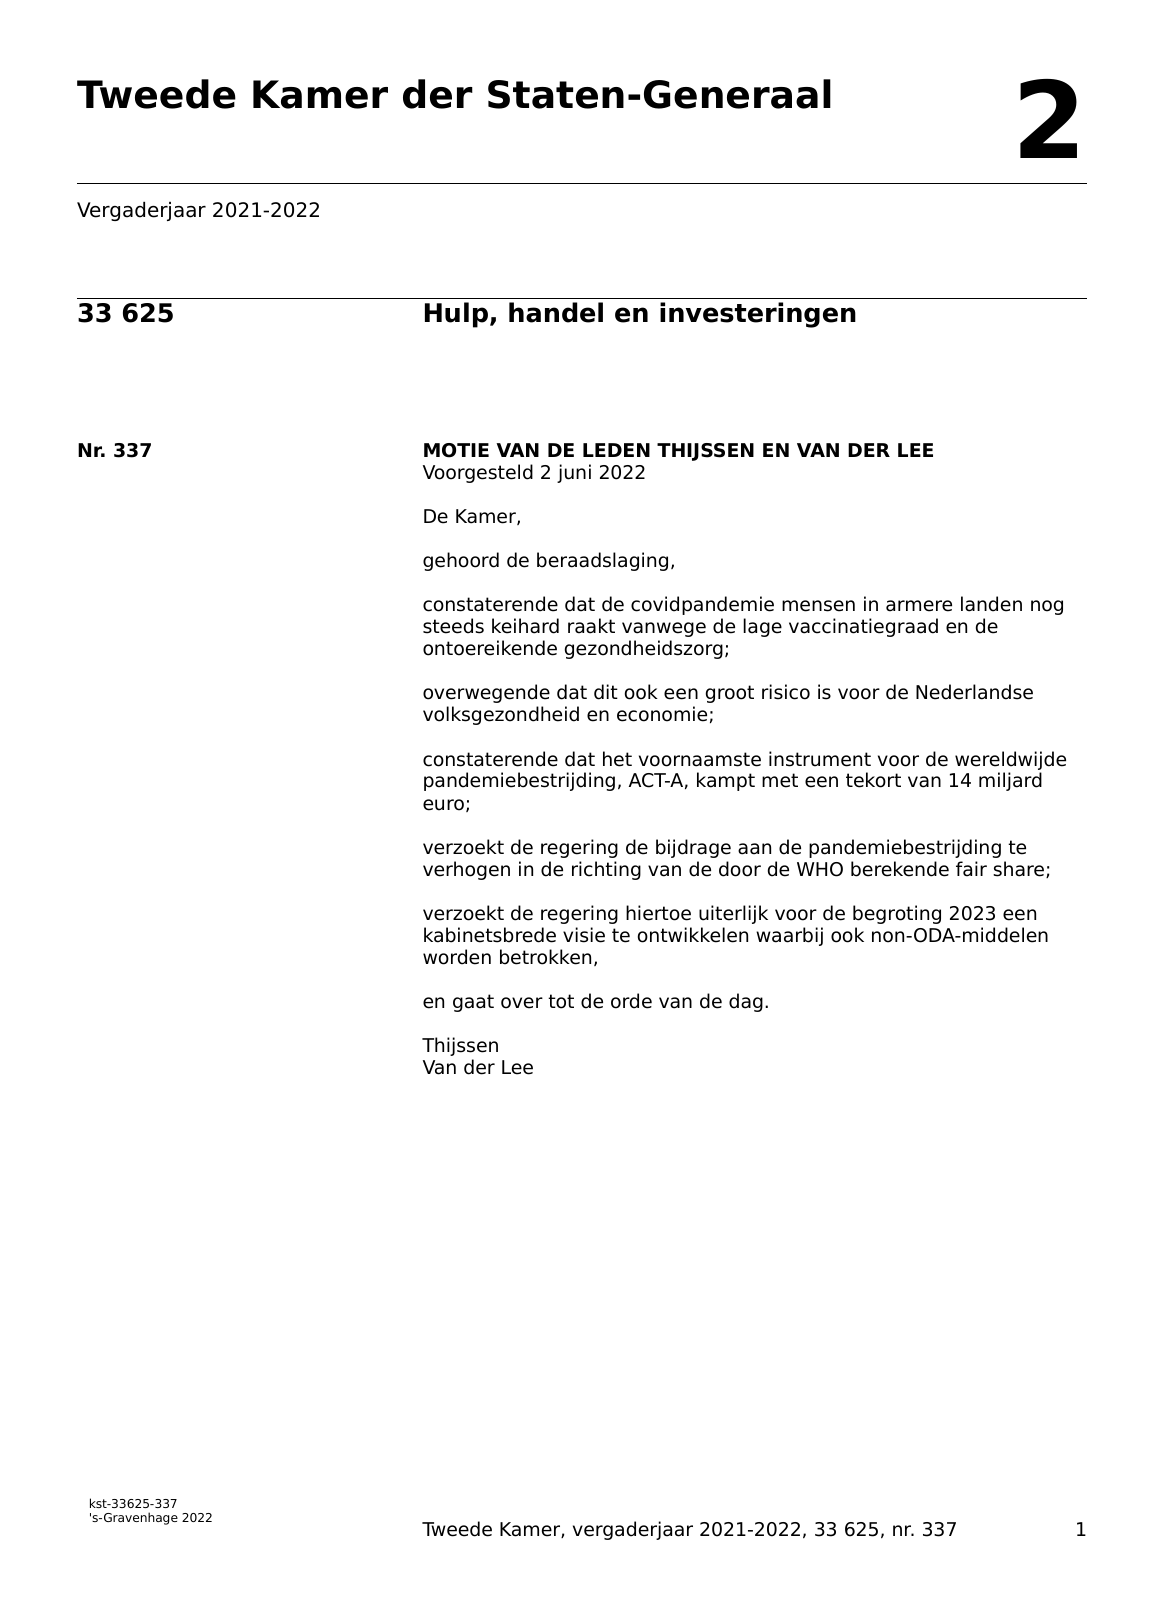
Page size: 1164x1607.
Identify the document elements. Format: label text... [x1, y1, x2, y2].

text overwegende dat dit ook een groot risico is voor de Nederlandse volksgezondheid en economie; [422, 682, 1087, 726]
text kst-33625-337 [88, 1497, 323, 1511]
text Thijssen [422, 1035, 1087, 1057]
subtitle 33 625 Hulp, handel en investeringen [77, 299, 1087, 329]
text 's-Gravenhage 2022 [88, 1511, 323, 1525]
text Van der Lee [422, 1057, 1087, 1079]
text De Kamer, [422, 506, 1087, 528]
table_cell Vergaderjaar 2021-2022 [77, 184, 1087, 298]
text constaterende dat de covidpandemie mensen in armere landen nog steeds keihard raakt vanwege de lage vaccinatiegraad en de ontoereikende gezondheidszorg; [422, 594, 1087, 660]
table_header 2 [886, 59, 1087, 183]
text Voorgesteld 2 juni 2022 [422, 462, 1087, 484]
subtitle Nr. 337 MOTIE VAN DE LEDEN THIJSSEN EN VAN DER LEE [77, 440, 1087, 462]
text verzoekt de regering de bijdrage aan de pandemiebestrijding te verhogen in de richting van de door de WHO berekende fair share; [422, 837, 1087, 881]
text constaterende dat het voornaamste instrument voor de wereldwijde pandemiebestrijding, ACT-A, kampt met een tekort van 14 miljard euro; [422, 748, 1087, 814]
table_header Tweede Kamer der Staten-Generaal [77, 59, 886, 183]
text en gaat over tot de orde van de dag. [422, 991, 1087, 1013]
text verzoekt de regering hiertoe uiterlijk voor de begroting 2023 een kabinetsbrede visie te ontwikkelen waarbij ook non-ODA-middelen worden betrokken, [422, 903, 1087, 969]
text gehoord de beraadslaging, [422, 550, 1087, 572]
